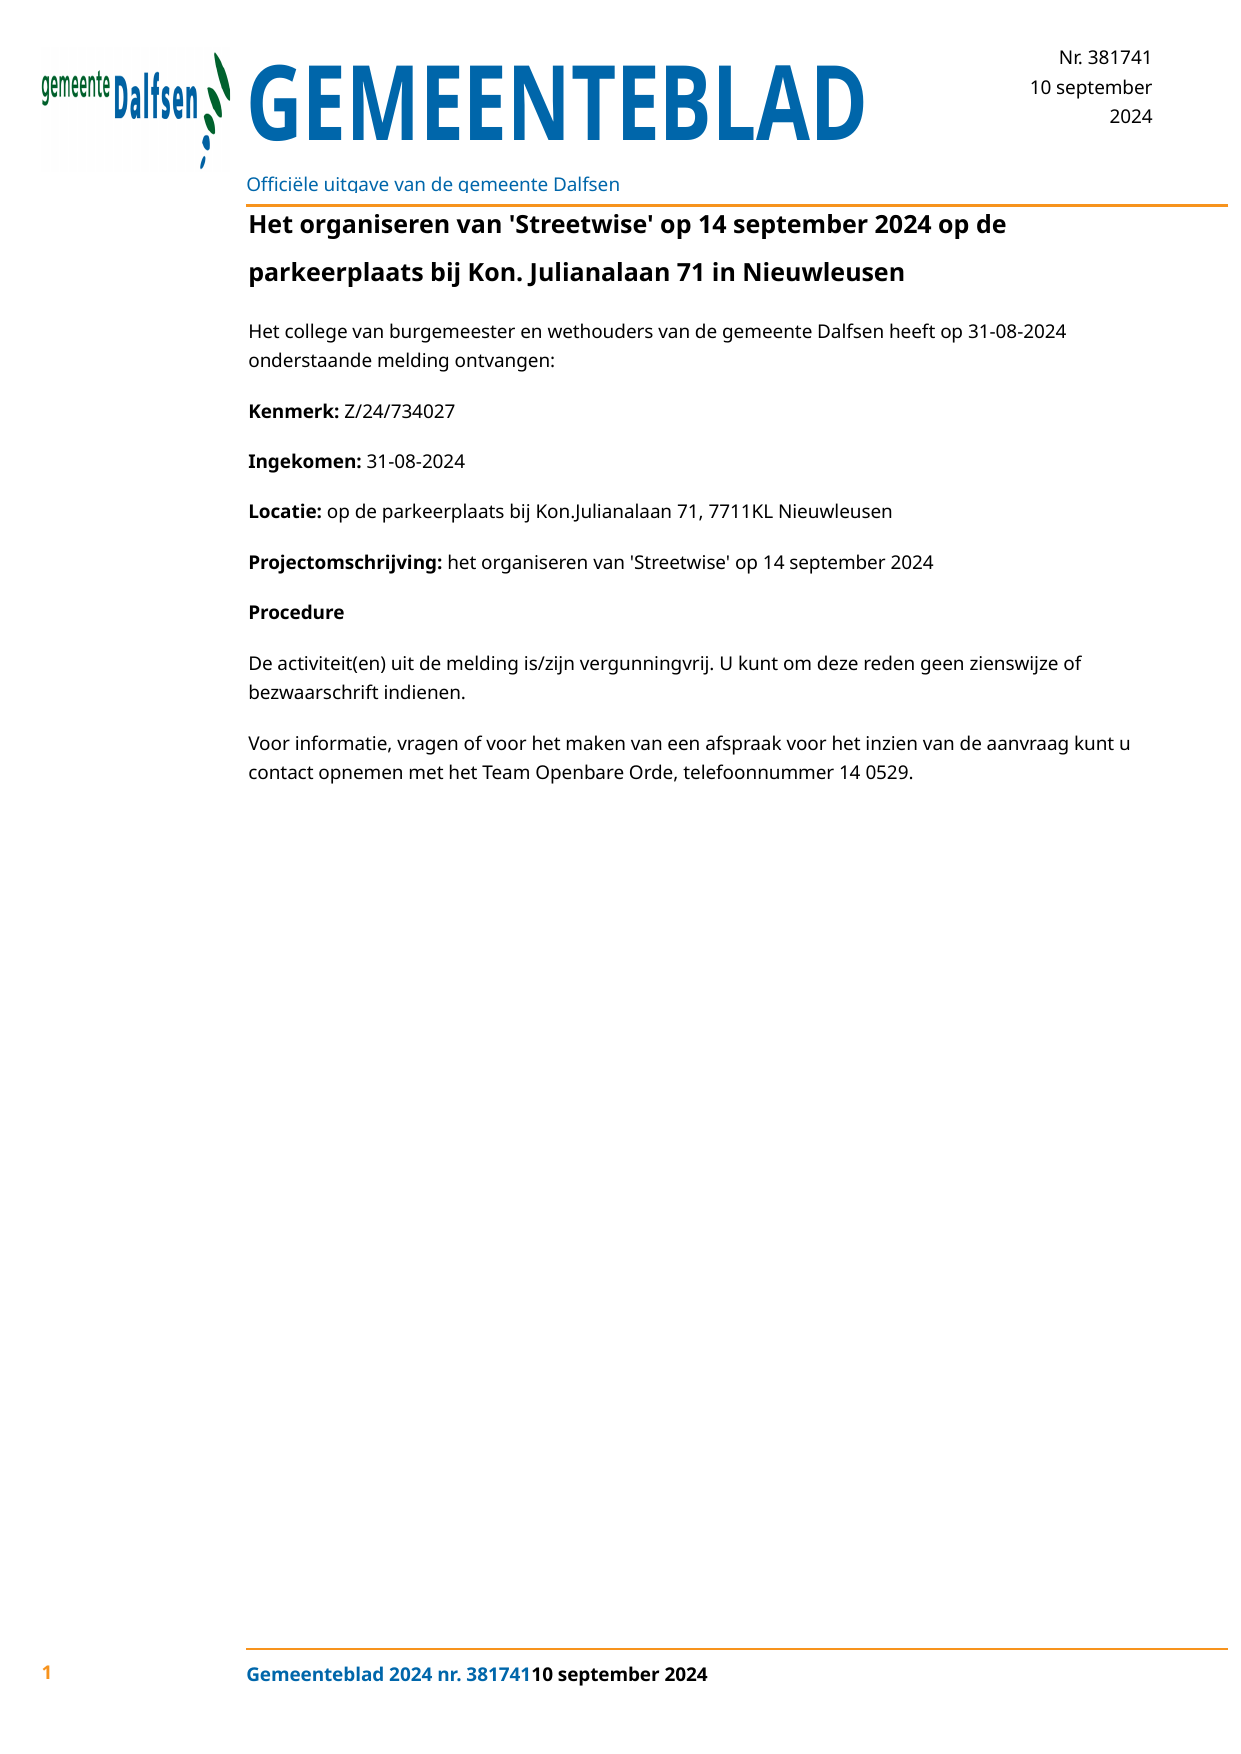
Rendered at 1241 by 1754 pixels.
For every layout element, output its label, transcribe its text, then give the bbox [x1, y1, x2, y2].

text Het college van burgemeester en wethouders van de gemeente Dalfsen heeft op 31-08-2024 onderstaande melding ontvangen: [248, 318, 1152, 373]
text Procedure [248, 599, 1152, 625]
text Kenmerk: Z/24/734027 [248, 398, 1152, 424]
text De activiteit(en) uit de melding is/zijn vergunningvrij. U kunt om deze reden geen zienswijze of bezwaarschrift indienen. [248, 650, 1152, 705]
text Ingekomen: 31-08-2024 [248, 448, 1152, 474]
text Voor informatie, vragen of voor het maken van een afspraak voor het inzien van de aanvraag kunt u contact opnemen met het Team Openbare Orde, telefoonnummer 14 0529. [248, 730, 1152, 785]
picture [41, 47, 231, 172]
text Het organiseren van 'Streetwise' op 14 september 2024 op de parkeerplaats bij Kon. Julianalaan 71 in Nieuwleusen [248, 207, 1152, 288]
text Locatie: op de parkeerplaats bij Kon.Julianalaan 71, 7711KL Nieuwleusen [248, 499, 1152, 524]
text Projectomschrijving: het organiseren van 'Streetwise' op 14 september 2024 [248, 549, 1152, 575]
